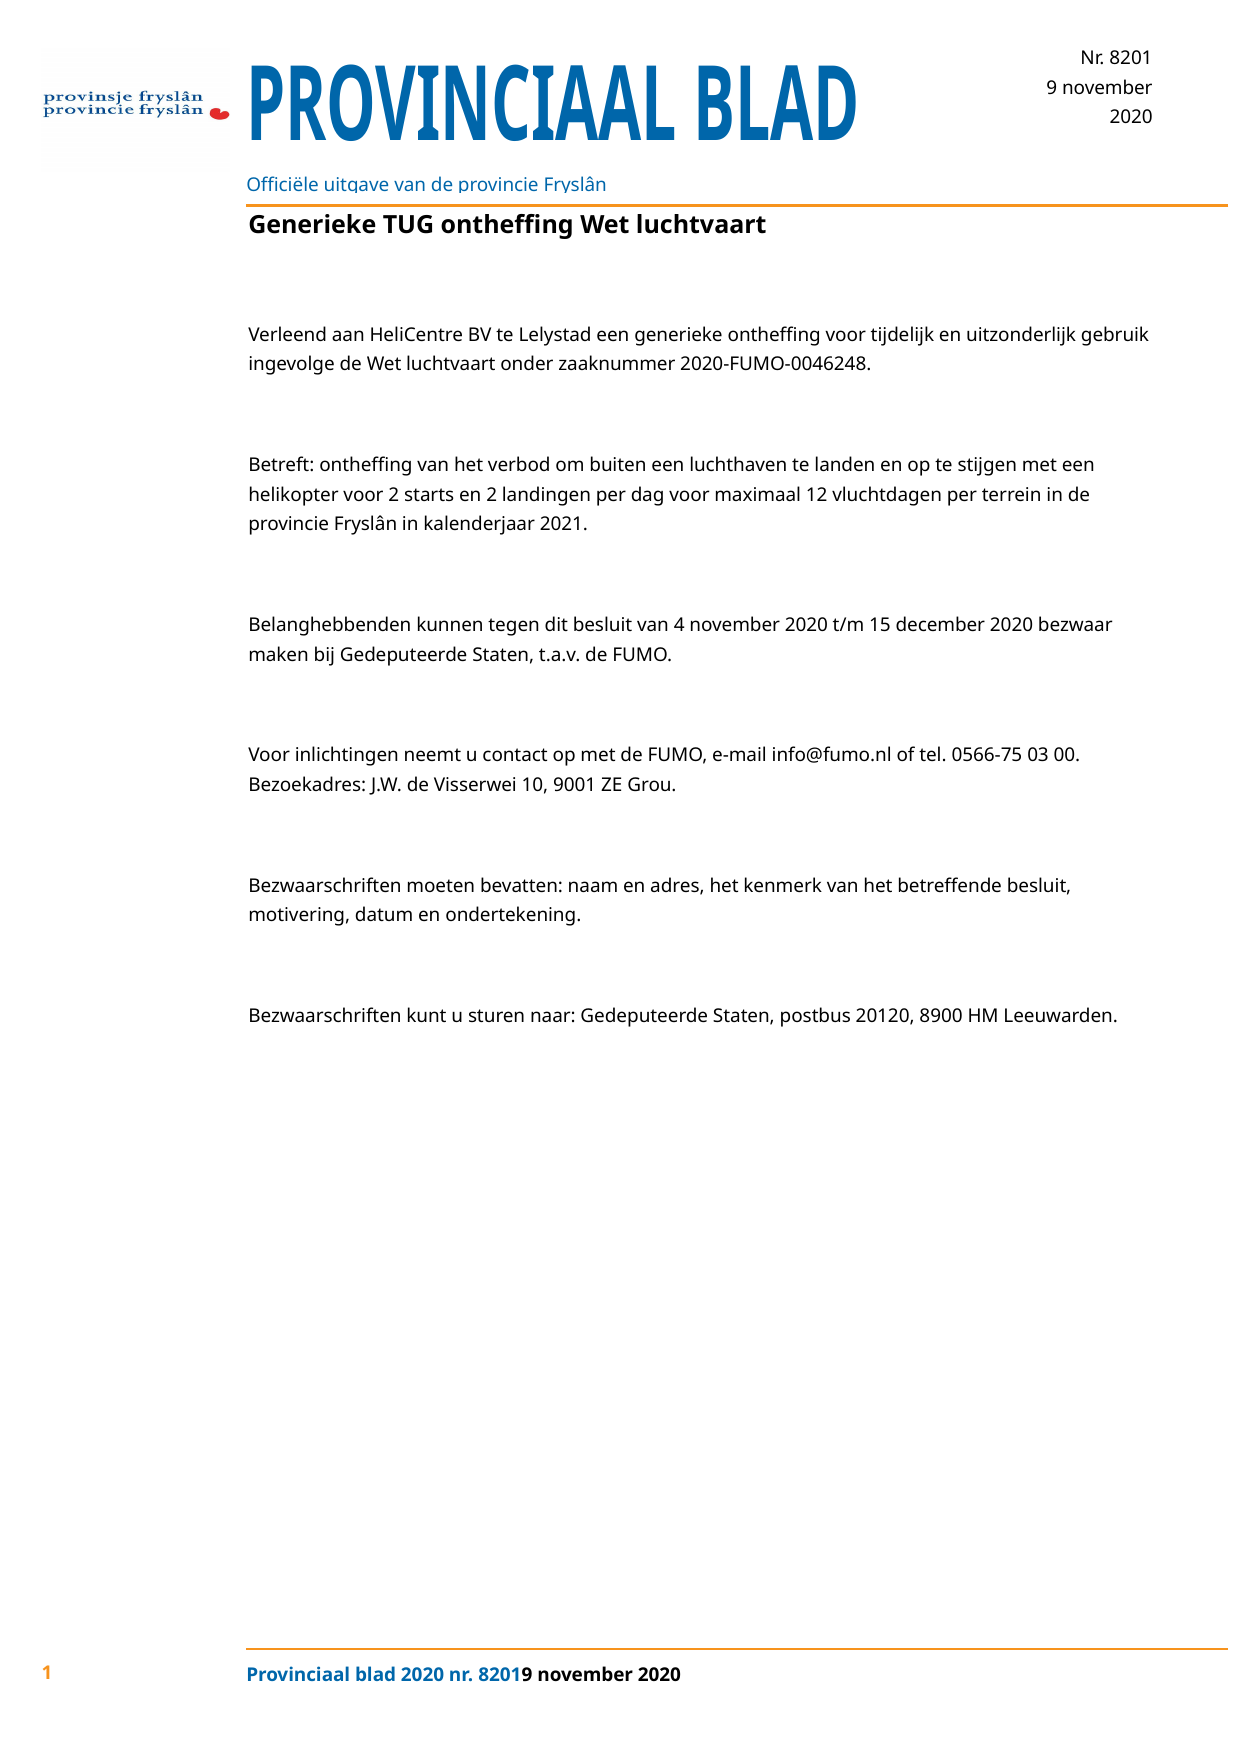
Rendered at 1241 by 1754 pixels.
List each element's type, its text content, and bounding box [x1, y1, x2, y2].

text Bezwaarschriften kunt u sturen naar: Gedeputeerde Staten, postbus 20120, 8900 HM Leeuwarden. [248, 1002, 1152, 1028]
text Voor inlichtingen neemt u contact op met de FUMO, e-mail info@fumo.nl of tel. 0566-75 03 00. Bezoekadres: J.W. de Visserwei 10, 9001 ZE Grou. [248, 742, 1152, 797]
text Generieke TUG ontheffing Wet luchtvaart [248, 207, 1152, 241]
picture [41, 47, 231, 172]
text Bezwaarschriften moeten bevatten: naam en adres, het kenmerk van het betreffende besluit, motivering, datum en ondertekening. [248, 872, 1152, 927]
text Verleend aan HeliCentre BV te Lelystad een generieke ontheffing voor tijdelijk en uitzonderlijk gebruik ingevolge de Wet luchtvaart onder zaaknummer 2020-FUMO-0046248. [248, 321, 1152, 376]
text Belanghebbenden kunnen tegen dit besluit van 4 november 2020 t/m 15 december 2020 bezwaar maken bij Gedeputeerde Staten, t.a.v. de FUMO. [248, 611, 1152, 666]
text Betreft: ontheffing van het verbod om buiten een luchthaven te landen en op te stijgen met een helikopter voor 2 starts en 2 landingen per dag voor maximaal 12 vluchtdagen per terrein in de provincie Fryslân in kalenderjaar 2021. [248, 451, 1152, 536]
